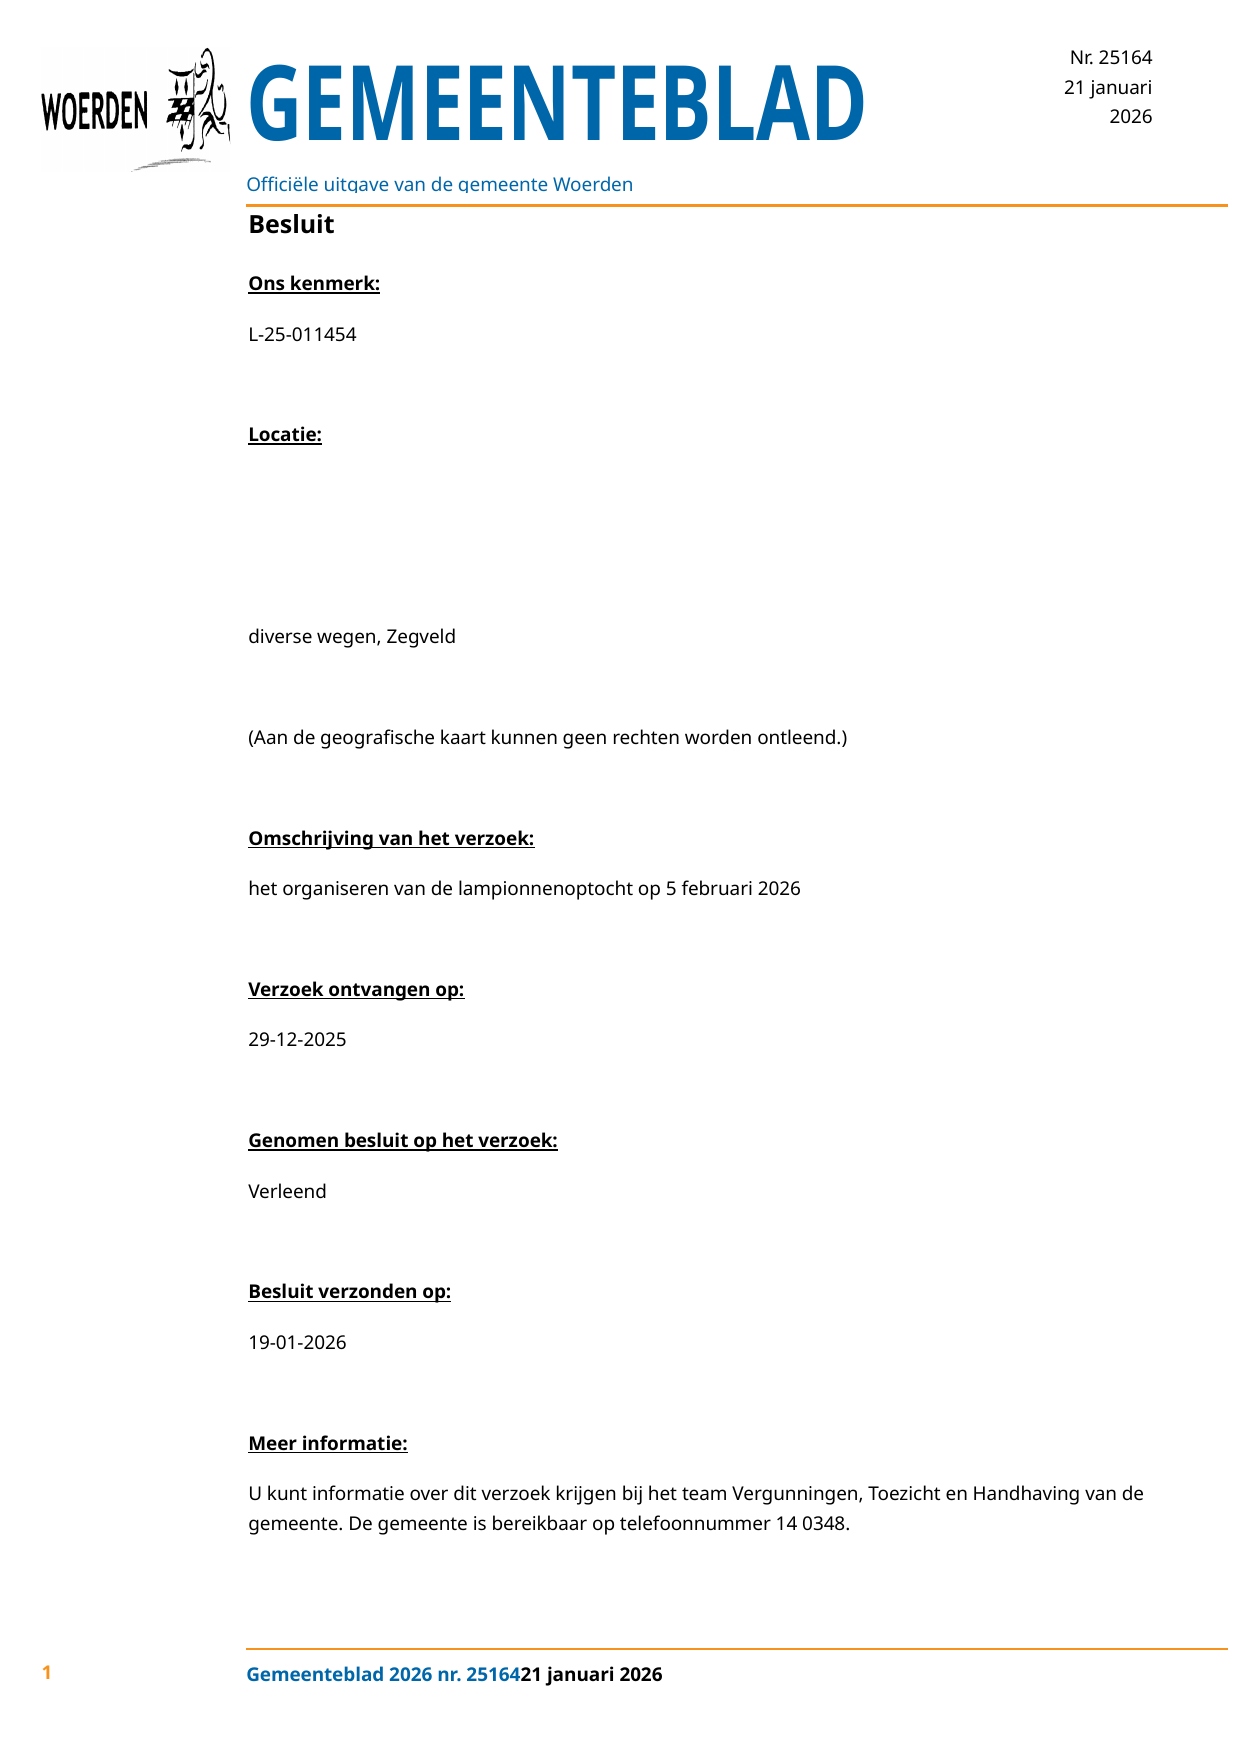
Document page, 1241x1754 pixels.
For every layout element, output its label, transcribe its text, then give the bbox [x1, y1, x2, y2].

text Meer informatie: [248, 1430, 1152, 1456]
text Locatie: [248, 422, 1152, 447]
text U kunt informatie over dit verzoek krijgen bij het team Vergunningen, Toezicht en Handhaving van de gemeente. De gemeente is bereikbaar op telefoonnummer 14 0348. [248, 1480, 1152, 1536]
text Besluit verzonden op: [248, 1279, 1152, 1304]
text Genomen besluit op het verzoek: [248, 1127, 1152, 1153]
text 19-01-2026 [248, 1329, 1152, 1355]
text 29-12-2025 [248, 1027, 1152, 1052]
text Besluit [248, 207, 1152, 241]
text Ons kenmerk: [248, 270, 1152, 296]
text L-25-011454 [248, 321, 1152, 346]
text (Aan de geografische kaart kunnen geen rechten worden ontleend.) [248, 724, 1152, 750]
picture [41, 47, 231, 172]
text het organiseren van de lampionnenoptocht op 5 februari 2026 [248, 875, 1152, 901]
text Verzoek ontvangen op: [248, 976, 1152, 1002]
text Verleend [248, 1178, 1152, 1203]
text Omschrijving van het verzoek: [248, 825, 1152, 851]
text diverse wegen, Zegveld [248, 623, 1152, 649]
